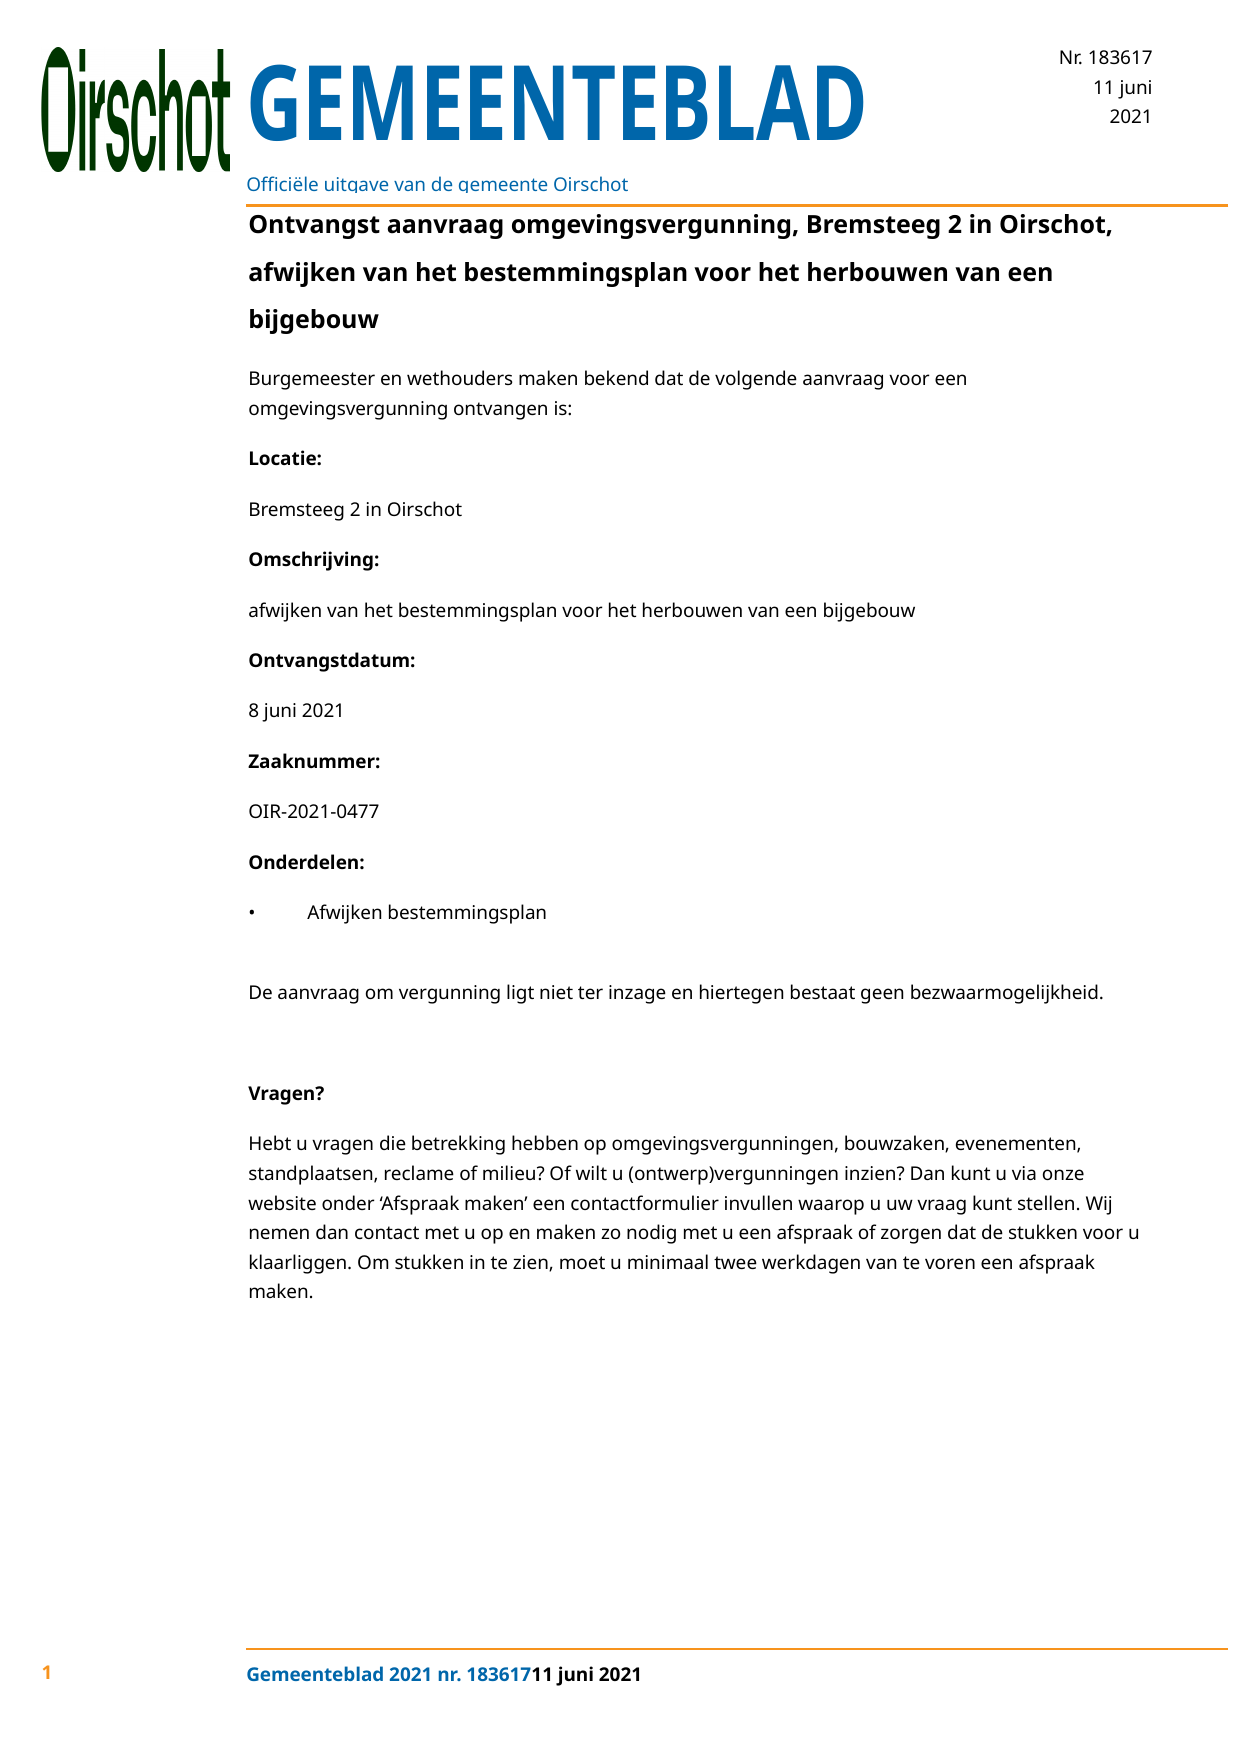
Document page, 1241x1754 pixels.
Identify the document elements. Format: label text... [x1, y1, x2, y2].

picture [41, 47, 231, 172]
list Afwijken bestemmingsplan [248, 899, 1152, 925]
text De aanvraag om vergunning ligt niet ter inzage en hiertegen bestaat geen bezwaarmogelijkheid. [248, 979, 1152, 1005]
text Burgemeester en wethouders maken bekend dat de volgende aanvraag voor een omgevingsvergunning ontvangen is: [248, 366, 1152, 421]
text Locatie: [248, 446, 1152, 471]
text 8 juni 2021 [248, 698, 1152, 723]
text Ontvangstdatum: [248, 647, 1152, 673]
text OIR-2021-0477 [248, 798, 1152, 824]
text Onderdelen: [248, 849, 1152, 874]
text Ontvangst aanvraag omgevingsvergunning, Bremsteeg 2 in Oirschot, afwijken van het bestemmingsplan voor het herbouwen van een bijgebouw [248, 207, 1152, 336]
text Zaaknummer: [248, 748, 1152, 774]
text Vragen? [248, 1080, 1152, 1106]
text Bremsteeg 2 in Oirschot [248, 496, 1152, 522]
text Hebt u vragen die betrekking hebben op omgevingsvergunningen, bouwzaken, evenementen, standplaatsen, reclame of milieu? Of wilt u (ontwerp)vergunningen inzien? Dan kunt u via onze website onder ‘Afspraak maken’ een contactformulier invullen waarop u uw vraag kunt stellen. Wij nemen dan contact met u op en maken zo nodig met u een afspraak of zorgen dat de stukken voor u klaarliggen. Om stukken in te zien, moet u minimaal twee werkdagen van te voren een afspraak maken. [248, 1131, 1152, 1304]
text Omschrijving: [248, 546, 1152, 572]
text afwijken van het bestemmingsplan voor het herbouwen van een bijgebouw [248, 597, 1152, 622]
